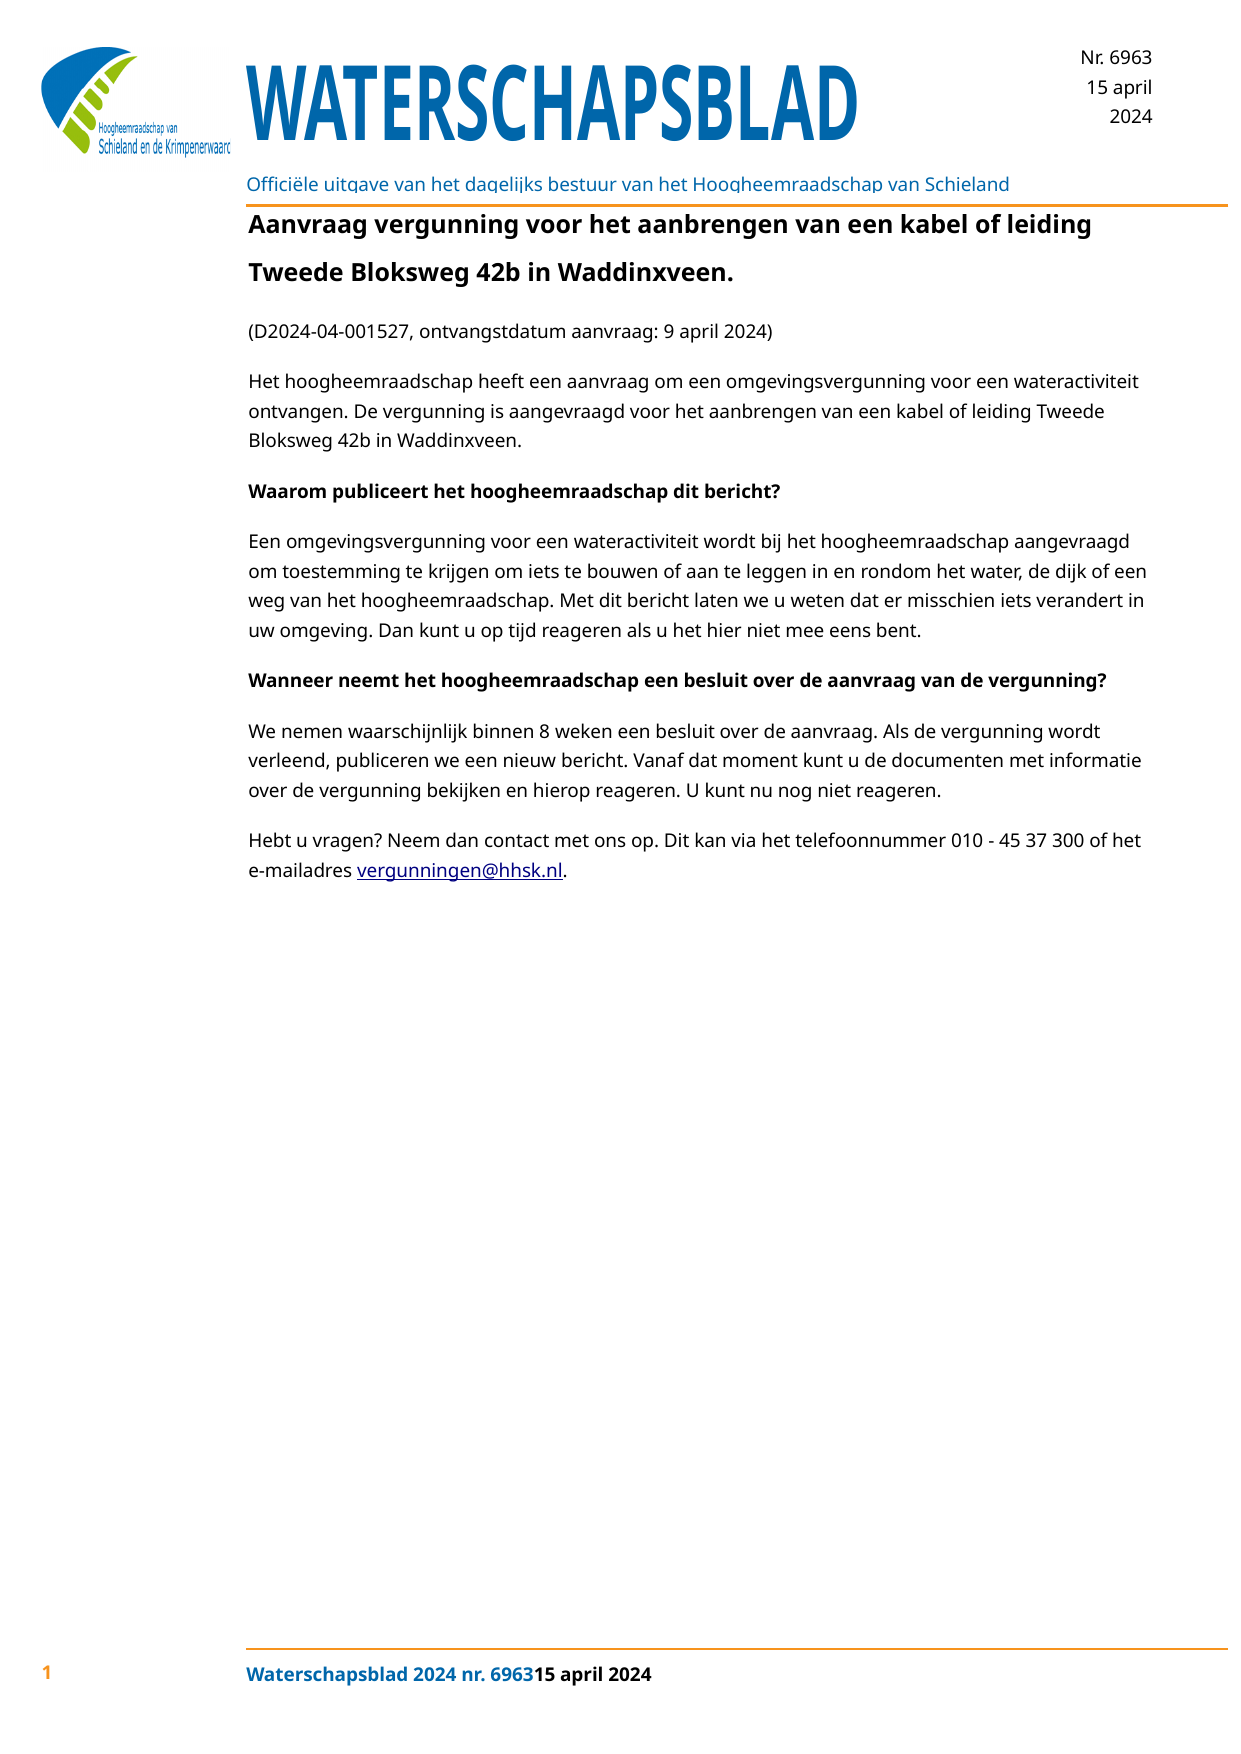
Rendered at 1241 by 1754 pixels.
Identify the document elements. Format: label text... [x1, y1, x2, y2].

text Een omgevingsvergunning voor een wateractiviteit wordt bij het hoogheemraadschap aangevraagd om toestemming te krijgen om iets te bouwen of aan te leggen in en rondom het water, de dijk of een weg van het hoogheemraadschap. Met dit bericht laten we u weten dat er misschien iets verandert in uw omgeving. Dan kunt u op tijd reageren als u het hier niet mee eens bent. [248, 528, 1152, 643]
text We nemen waarschijnlijk binnen 8 weken een besluit over de aanvraag. Als de vergunning wordt verleend, publiceren we een nieuw bericht. Vanaf dat moment kunt u de documenten met informatie over de vergunning bekijken en hierop reageren. U kunt nu nog niet reageren. [248, 718, 1152, 803]
text Wanneer neemt het hoogheemraadschap een besluit over de aanvraag van de vergunning? [248, 667, 1152, 693]
text Het hoogheemraadschap heeft een aanvraag om een omgevingsvergunning voor een wateractiviteit ontvangen. De vergunning is aangevraagd voor het aanbrengen van een kabel of leiding Tweede Bloksweg 42b in Waddinxveen. [248, 368, 1152, 453]
text Aanvraag vergunning voor het aanbrengen van een kabel of leiding Tweede Bloksweg 42b in Waddinxveen. [248, 207, 1152, 288]
text Hebt u vragen? Neem dan contact met ons op. Dit kan via het telefoonnummer 010 - 45 37 300 of het e-mailadres vergunningen@hhsk.nl. [248, 827, 1152, 883]
text Waarom publiceert het hoogheemraadschap dit bericht? [248, 478, 1152, 504]
picture [41, 47, 231, 172]
text (D2024-04-001527, ontvangstdatum aanvraag: 9 april 2024) [248, 318, 1152, 344]
